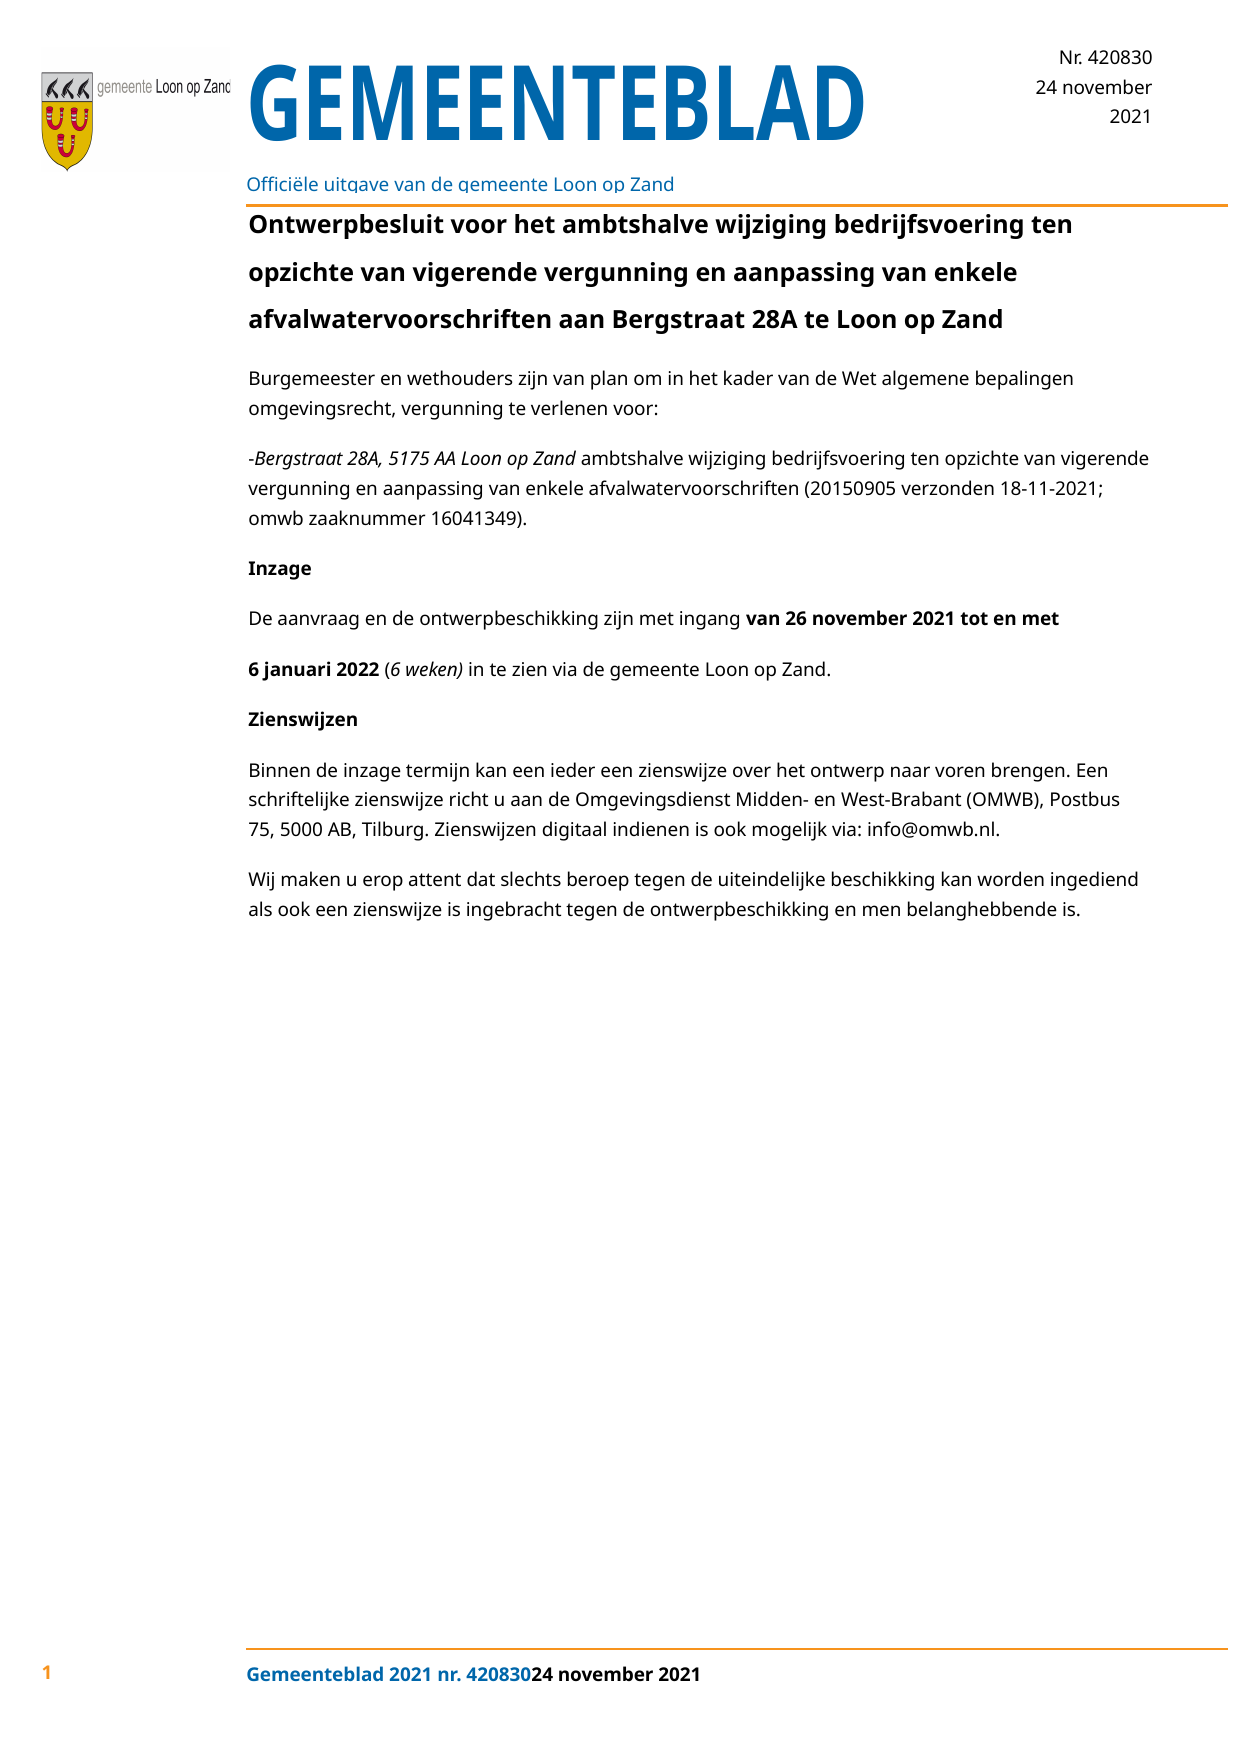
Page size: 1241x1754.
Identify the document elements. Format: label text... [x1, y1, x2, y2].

text Ontwerpbesluit voor het ambtshalve wijziging bedrijfsvoering ten opzichte van vigerende vergunning en aanpassing van enkele afvalwatervoorschriften aan Bergstraat 28A te Loon op Zand [248, 207, 1152, 336]
text 6 januari 2022 (6 weken) in te zien via de gemeente Loon op Zand. [248, 656, 1152, 682]
text Wij maken u erop attent dat slechts beroep tegen de uiteindelijke beschikking kan worden ingediend als ook een zienswijze is ingebracht tegen de ontwerpbeschikking en men belanghebbende is. [248, 866, 1152, 922]
text Binnen de inzage termijn kan een ieder een zienswijze over het ontwerp naar voren brengen. Een schriftelijke zienswijze richt u aan de Omgevingsdienst Midden- en West-Brabant (OMWB), Postbus 75, 5000 AB, Tilburg. Zienswijzen digitaal indienen is ook mogelijk via: info@omwb.nl. [248, 757, 1152, 842]
text Inzage [248, 555, 1152, 581]
text De aanvraag en de ontwerpbeschikking zijn met ingang van 26 november 2021 tot en met [248, 606, 1152, 631]
picture [41, 47, 231, 172]
text Zienswijzen [248, 706, 1152, 732]
text -Bergstraat 28A, 5175 AA Loon op Zand ambtshalve wijziging bedrijfsvoering ten opzichte van vigerende vergunning en aanpassing van enkele afvalwatervoorschriften (20150905 verzonden 18-11-2021; omwb zaaknummer 16041349). [248, 446, 1152, 530]
text Burgemeester en wethouders zijn van plan om in het kader van de Wet algemene bepalingen omgevingsrecht, vergunning te verlenen voor: [248, 366, 1152, 421]
